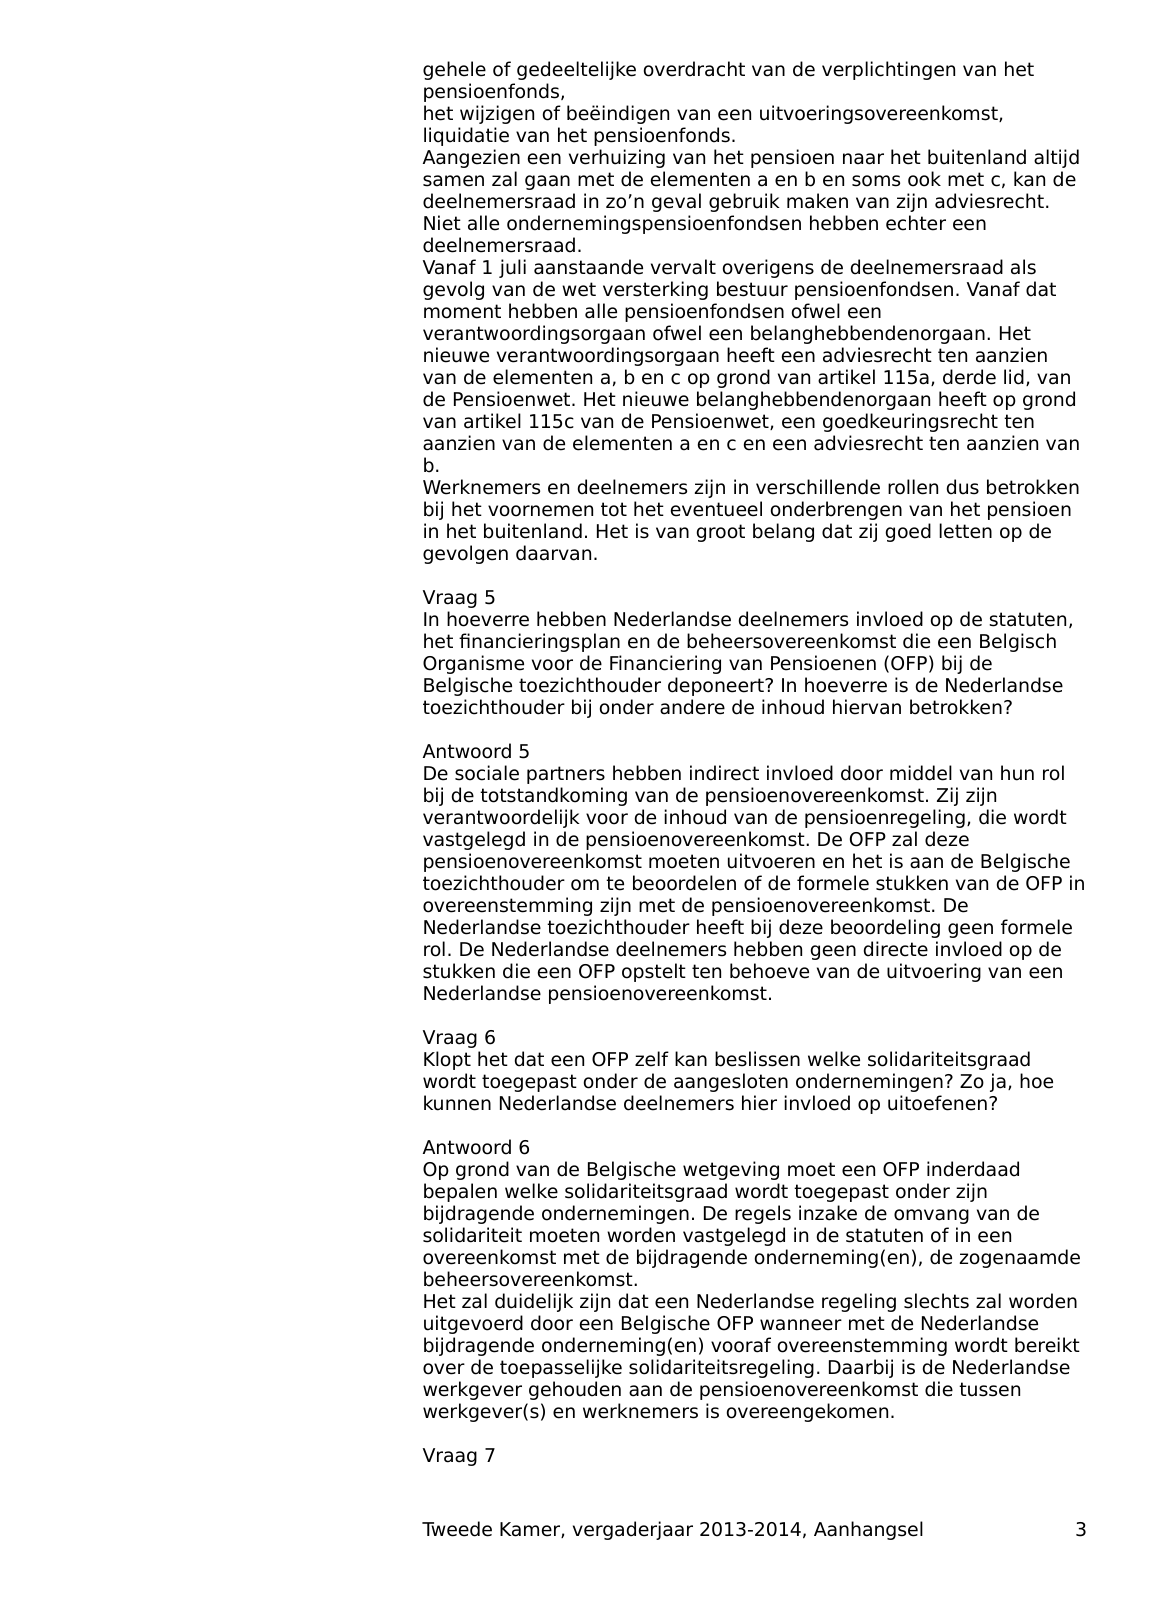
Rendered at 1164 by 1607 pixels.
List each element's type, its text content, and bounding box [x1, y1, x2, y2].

text Vraag 5 [422, 587, 1087, 609]
text Vraag 7 [422, 1445, 1087, 1467]
text Antwoord 6 [422, 1137, 1087, 1159]
text In hoeverre hebben Nederlandse deelnemers invloed op de statuten, het financieringsplan en de beheersovereenkomst die een Belgisch Organisme voor de Financiering van Pensioenen (OFP) bij de Belgische toezichthouder deponeert? In hoeverre is de Nederlandse toezichthouder bij onder andere de inhoud hiervan betrokken? [422, 609, 1087, 719]
text Op grond van de Belgische wetgeving moet een OFP inderdaad bepalen welke solidariteitsgraad wordt toegepast onder zijn bijdragende ondernemingen. De regels inzake de omvang van de solidariteit moeten worden vastgelegd in de statuten of in een overeenkomst met de bijdragende onderneming(en), de zogenaamde beheersovereenkomst. [422, 1159, 1087, 1291]
text liquidatie van het pensioenfonds. [422, 125, 1087, 147]
text het wijzigen of beëindigen van een uitvoeringsovereenkomst, [422, 103, 1087, 125]
text Aangezien een verhuizing van het pensioen naar het buitenland altijd samen zal gaan met de elementen a en b en soms ook met c, kan de deelnemersraad in zo’n geval gebruik maken van zijn adviesrecht. Niet alle ondernemingspensioenfondsen hebben echter een deelnemersraad. [422, 147, 1087, 257]
text Het zal duidelijk zijn dat een Nederlandse regeling slechts zal worden uitgevoerd door een Belgische OFP wanneer met de Nederlandse bijdragende onderneming(en) vooraf overeenstemming wordt bereikt over de toepasselijke solidariteitsregeling. Daarbij is de Nederlandse werkgever gehouden aan de pensioenovereenkomst die tussen werkgever(s) en werknemers is overeengekomen. [422, 1291, 1087, 1423]
text Klopt het dat een OFP zelf kan beslissen welke solidariteitsgraad wordt toegepast onder de aangesloten ondernemingen? Zo ja, hoe kunnen Nederlandse deelnemers hier invloed op uitoefenen? [422, 1049, 1087, 1115]
text Vanaf 1 juli aanstaande vervalt overigens de deelnemersraad als gevolg van de wet versterking bestuur pensioenfondsen. Vanaf dat moment hebben alle pensioenfondsen ofwel een verantwoordingsorgaan ofwel een belanghebbendenorgaan. Het nieuwe verantwoordingsorgaan heeft een adviesrecht ten aanzien van de elementen a, b en c op grond van artikel 115a, derde lid, van de Pensioenwet. Het nieuwe belanghebbendenorgaan heeft op grond van artikel 115c van de Pensioenwet, een goedkeuringsrecht ten aanzien van de elementen a en c en een adviesrecht ten aanzien van b. [422, 257, 1087, 477]
text gehele of gedeeltelijke overdracht van de verplichtingen van het pensioenfonds, [422, 59, 1087, 103]
text Werknemers en deelnemers zijn in verschillende rollen dus betrokken bij het voornemen tot het eventueel onderbrengen van het pensioen in het buitenland. Het is van groot belang dat zij goed letten op de gevolgen daarvan. [422, 477, 1087, 564]
text De sociale partners hebben indirect invloed door middel van hun rol bij de totstandkoming van de pensioenovereenkomst. Zij zijn verantwoordelijk voor de inhoud van de pensioenregeling, die wordt vastgelegd in de pensioenovereenkomst. De OFP zal deze pensioenovereenkomst moeten uitvoeren en het is aan de Belgische toezichthouder om te beoordelen of de formele stukken van de OFP in overeenstemming zijn met de pensioenovereenkomst. De Nederlandse toezichthouder heeft bij deze beoordeling geen formele rol. De Nederlandse deelnemers hebben geen directe invloed op de stukken die een OFP opstelt ten behoeve van de uitvoering van een Nederlandse pensioenovereenkomst. [422, 763, 1087, 1004]
text Antwoord 5 [422, 741, 1087, 763]
text Vraag 6 [422, 1027, 1087, 1049]
